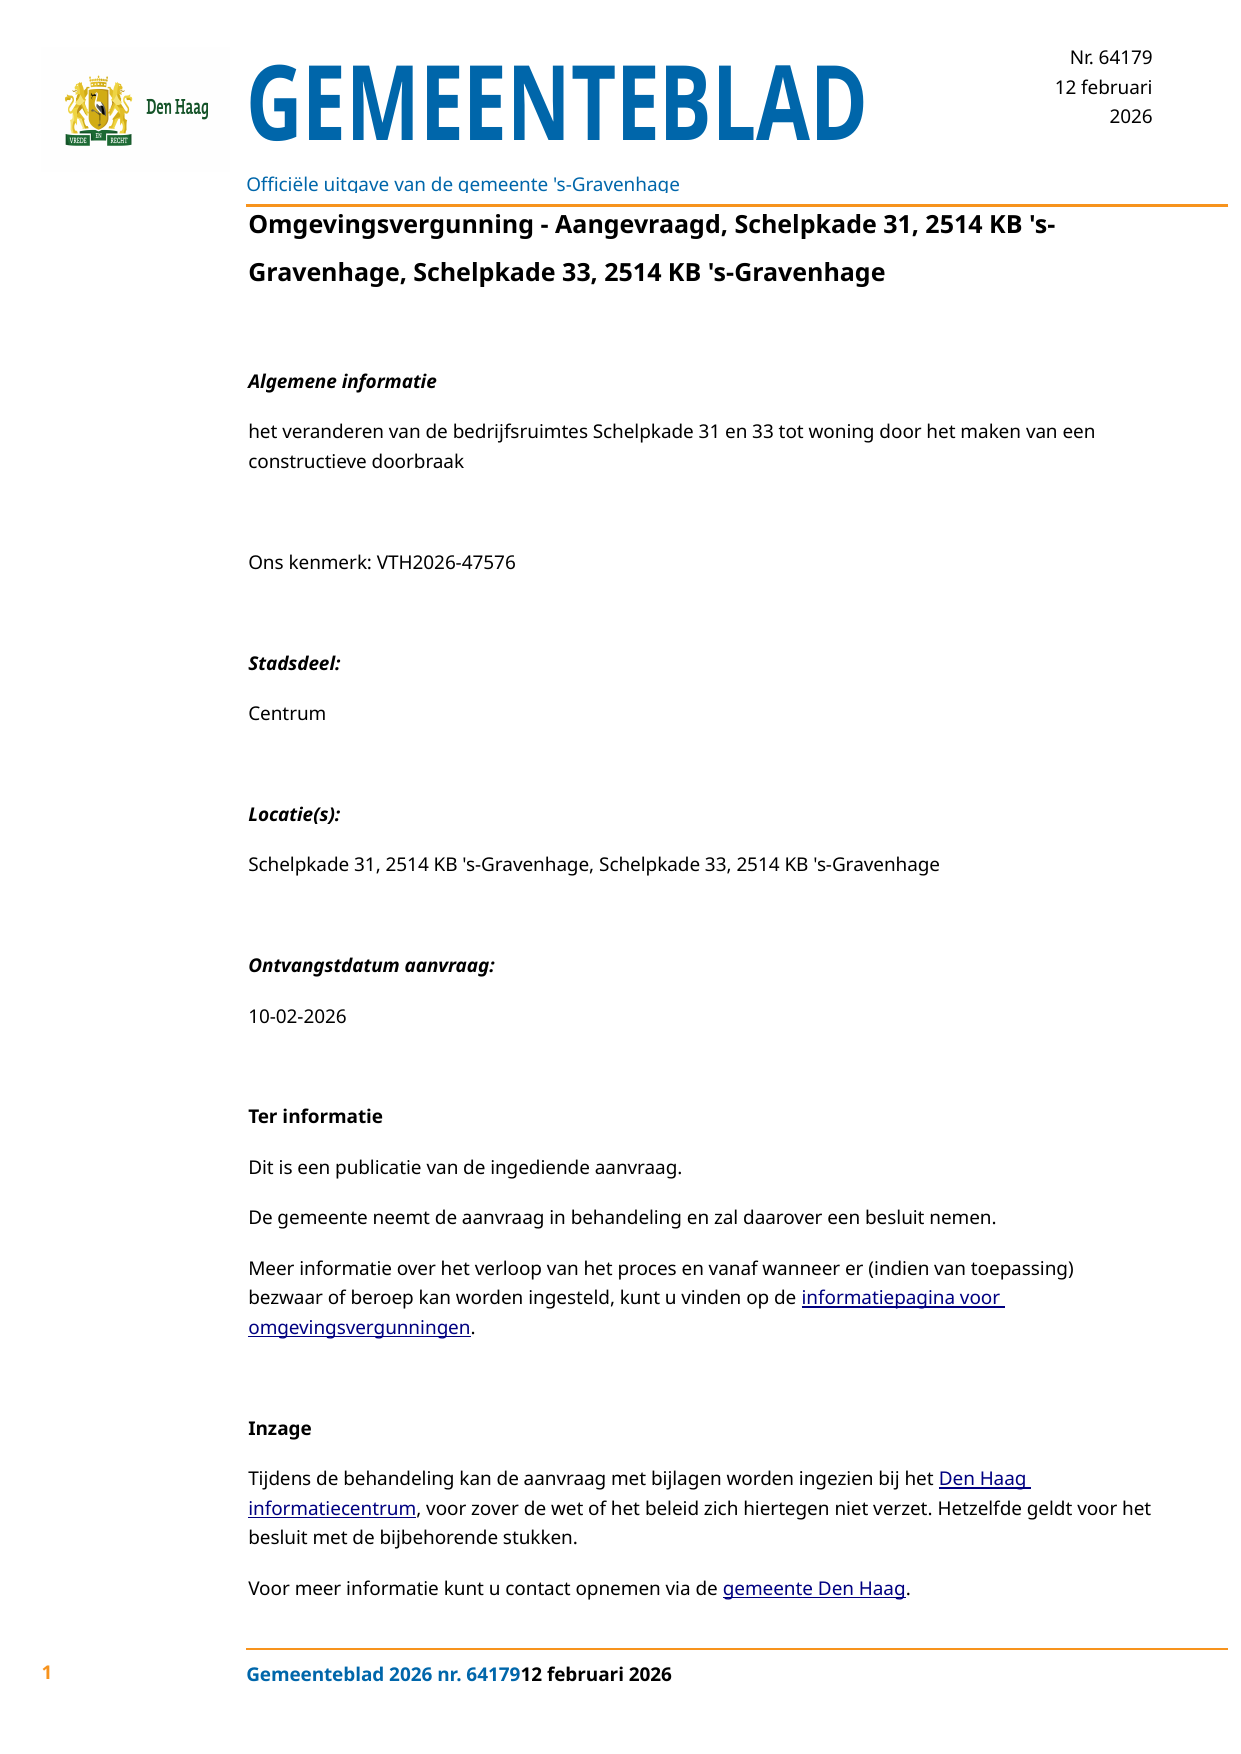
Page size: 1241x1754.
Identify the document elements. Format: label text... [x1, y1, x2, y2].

text Voor meer informatie kunt u contact opnemen via de gemeente Den Haag. [248, 1575, 1152, 1601]
text Centrum [248, 700, 1152, 726]
text Inzage [248, 1415, 1152, 1441]
text Meer informatie over het verloop van het proces en vanaf wanneer er (indien van toepassing) bezwaar of beroep kan worden ingesteld, kunt u vinden op de informatiepagina voor omgevingsvergunningen. [248, 1255, 1152, 1340]
text Tijdens de behandeling kan de aanvraag met bijlagen worden ingezien bij het Den Haag informatiecentrum, voor zover de wet of het beleid zich hiertegen niet verzet. Hetzelfde geldt voor het besluit met de bijbehorende stukken. [248, 1465, 1152, 1550]
text 10-02-2026 [248, 1003, 1152, 1029]
text Ontvangstdatum aanvraag: [248, 952, 1152, 978]
text Algemene informatie [248, 368, 1152, 394]
text Locatie(s): [248, 801, 1152, 827]
text Schelpkade 31, 2514 KB 's-Gravenhage, Schelpkade 33, 2514 KB 's-Gravenhage [248, 852, 1152, 877]
text het veranderen van de bedrijfsruimtes Schelpkade 31 en 33 tot woning door het maken van een constructieve doorbraak [248, 419, 1152, 474]
text De gemeente neemt de aanvraag in behandeling en zal daarover een besluit nemen. [248, 1204, 1152, 1230]
text Ons kenmerk: VTH2026-47576 [248, 549, 1152, 575]
text Omgevingsvergunning - Aangevraagd, Schelpkade 31, 2514 KB 's-Gravenhage, Schelpkade 33, 2514 KB 's-Gravenhage [248, 207, 1152, 288]
text Dit is een publicatie van de ingediende aanvraag. [248, 1154, 1152, 1180]
text Stadsdeel: [248, 650, 1152, 676]
text Ter informatie [248, 1104, 1152, 1129]
picture [41, 47, 231, 172]
